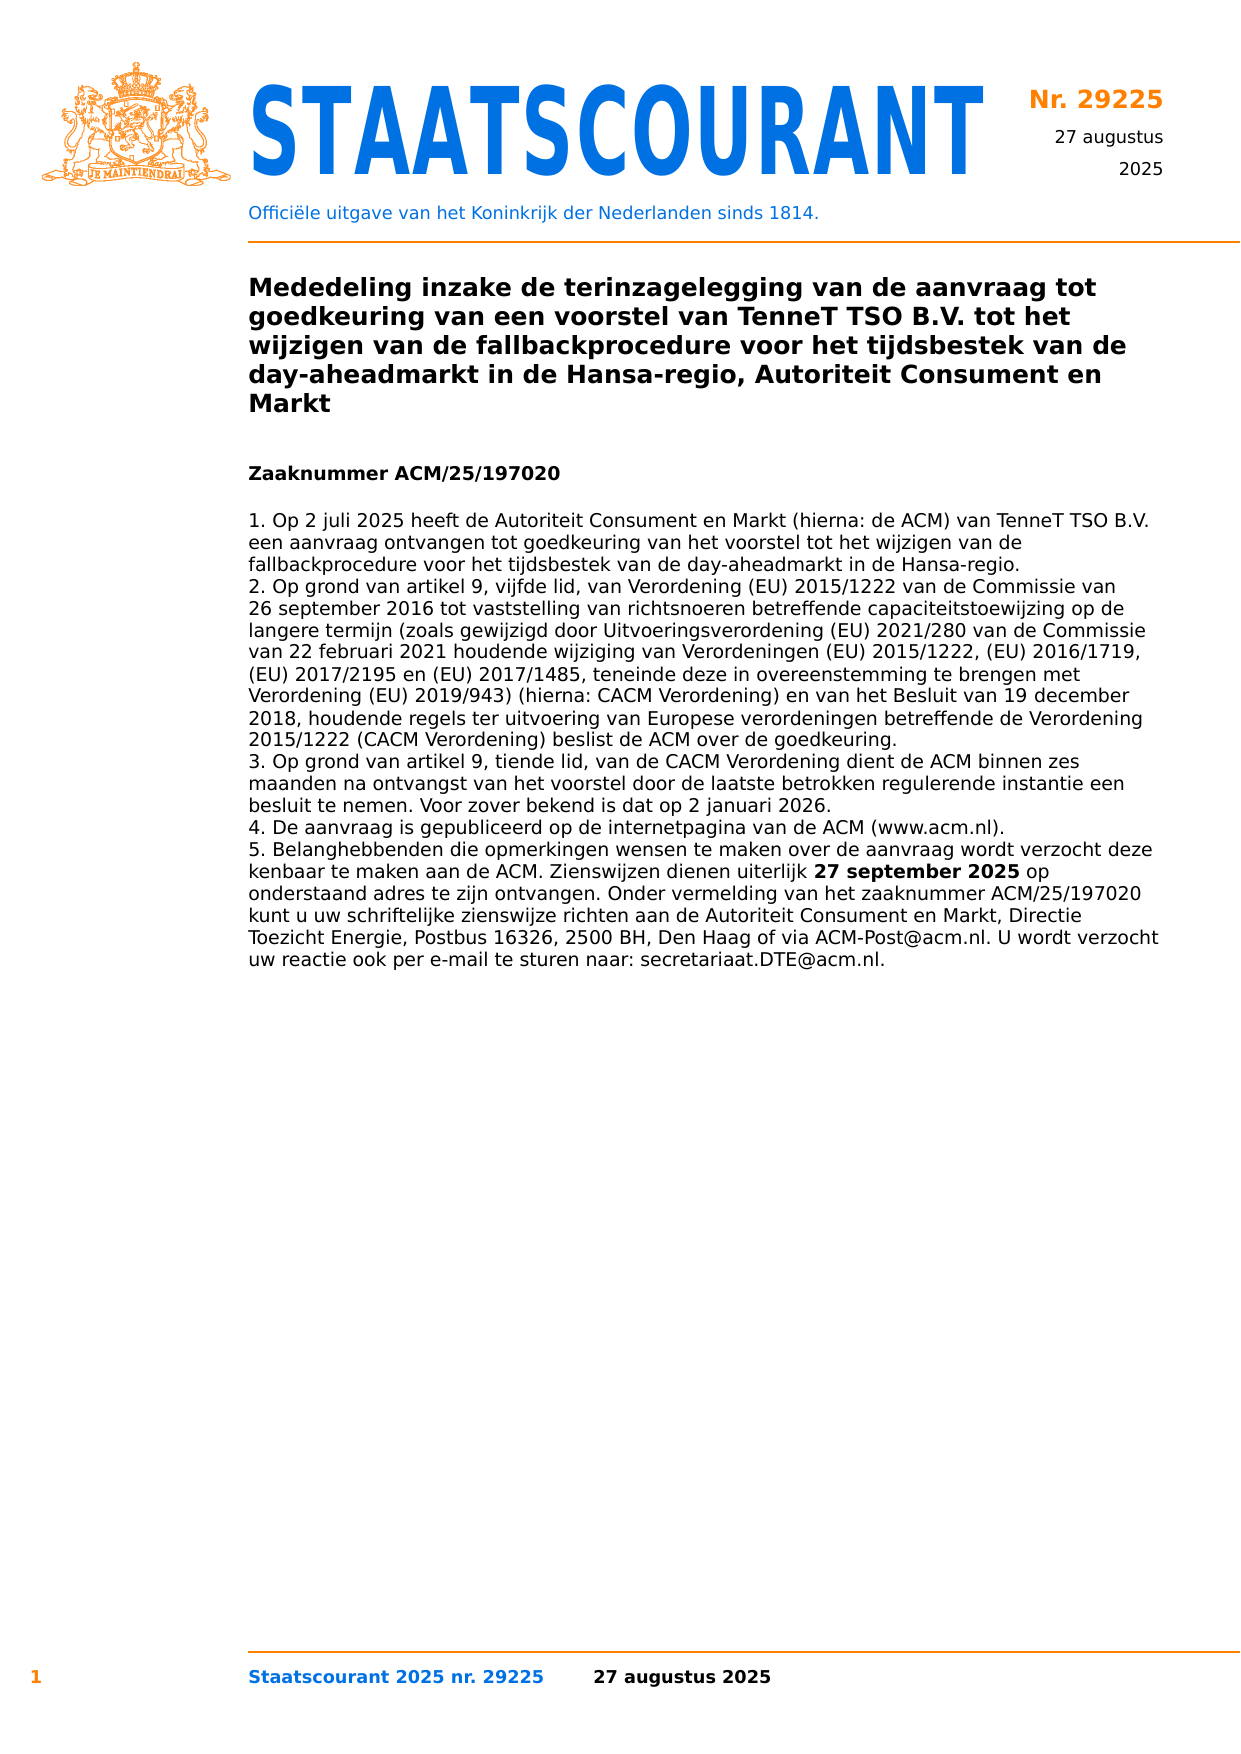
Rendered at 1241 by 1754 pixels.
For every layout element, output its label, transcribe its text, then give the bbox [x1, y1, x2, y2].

picture [41, 62, 231, 186]
table_header [25, 62, 248, 241]
text 4. De aanvraag is gepubliceerd op de internetpagina van de ACM (www.acm.nl). [248, 817, 1163, 839]
subtitle Mededeling inzake de terinzagelegging van de aanvraag tot goedkeuring van een voorstel van TenneT TSO B.V. tot het wijzigen van de fallbackprocedure voor het tijdsbestek van de day-aheadmarkt in de Hansa-regio, Autoriteit Consument en Markt [248, 273, 1163, 419]
table_cell 2025 [998, 153, 1240, 203]
text 1. Op 2 juli 2025 heeft de Autoriteit Consument en Markt (hierna: de ACM) van TenneT TSO B.V. een aanvraag ontvangen tot goedkeuring van het voorstel tot het wijzigen van de fallbackprocedure voor het tijdsbestek van de day-aheadmarkt in de Hansa-regio. [248, 509, 1163, 576]
text 2. Op grond van artikel 9, vijfde lid, van Verordening (EU) 2015/1222 van de Commissie van 26 september 2016 tot vaststelling van richtsnoeren betreffende capaciteitstoewijzing op de langere termijn (zoals gewijzigd door Uitvoeringsverordening (EU) 2021/280 van de Commissie van 22 februari 2021 houdende wijziging van Verordeningen (EU) 2015/1222, (EU) 2016/1719, (EU) 2017/2195 en (EU) 2017/1485, teneinde deze in overeenstemming te brengen met Verordening (EU) 2019/943) (hierna: CACM Verordening) en van het Besluit van 19 december 2018, houdende regels ter uitvoering van Europese verordeningen betreffende de Verordening 2015/1222 (CACM Verordening) beslist de ACM over de goedkeuring. [248, 576, 1163, 751]
table_header Nr. 29225 [998, 62, 1240, 121]
text 3. Op grond van artikel 9, tiende lid, van de CACM Verordening dient de ACM binnen zes maanden na ontvangst van het voorstel door de laatste betrokken regulerende instantie een besluit te nemen. Voor zover bekend is dat op 2 januari 2026. [248, 751, 1163, 817]
table_header STAATSCOURANT [248, 62, 998, 203]
subtitle Zaaknummer ACM/25/197020 [248, 463, 1163, 484]
table_cell 27 augustus [998, 121, 1240, 153]
table_cell Officiële uitgave van het Koninkrijk der Nederlanden sinds 1814. [248, 203, 1240, 241]
text 5. Belanghebbenden die opmerkingen wensen te maken over de aanvraag wordt verzocht deze kenbaar te maken aan de ACM. Zienswijzen dienen uiterlijk 27 september 2025 op onderstaand adres te zijn ontvangen. Onder vermelding van het zaaknummer ACM/25/197020 kunt u uw schriftelijke zienswijze richten aan de Autoriteit Consument en Markt, Directie Toezicht Energie, Postbus 16326, 2500 BH, Den Haag of via ACM-Post@acm.nl. U wordt verzocht uw reactie ook per e-mail te sturen naar: secretariaat.DTE@acm.nl. [248, 839, 1163, 971]
